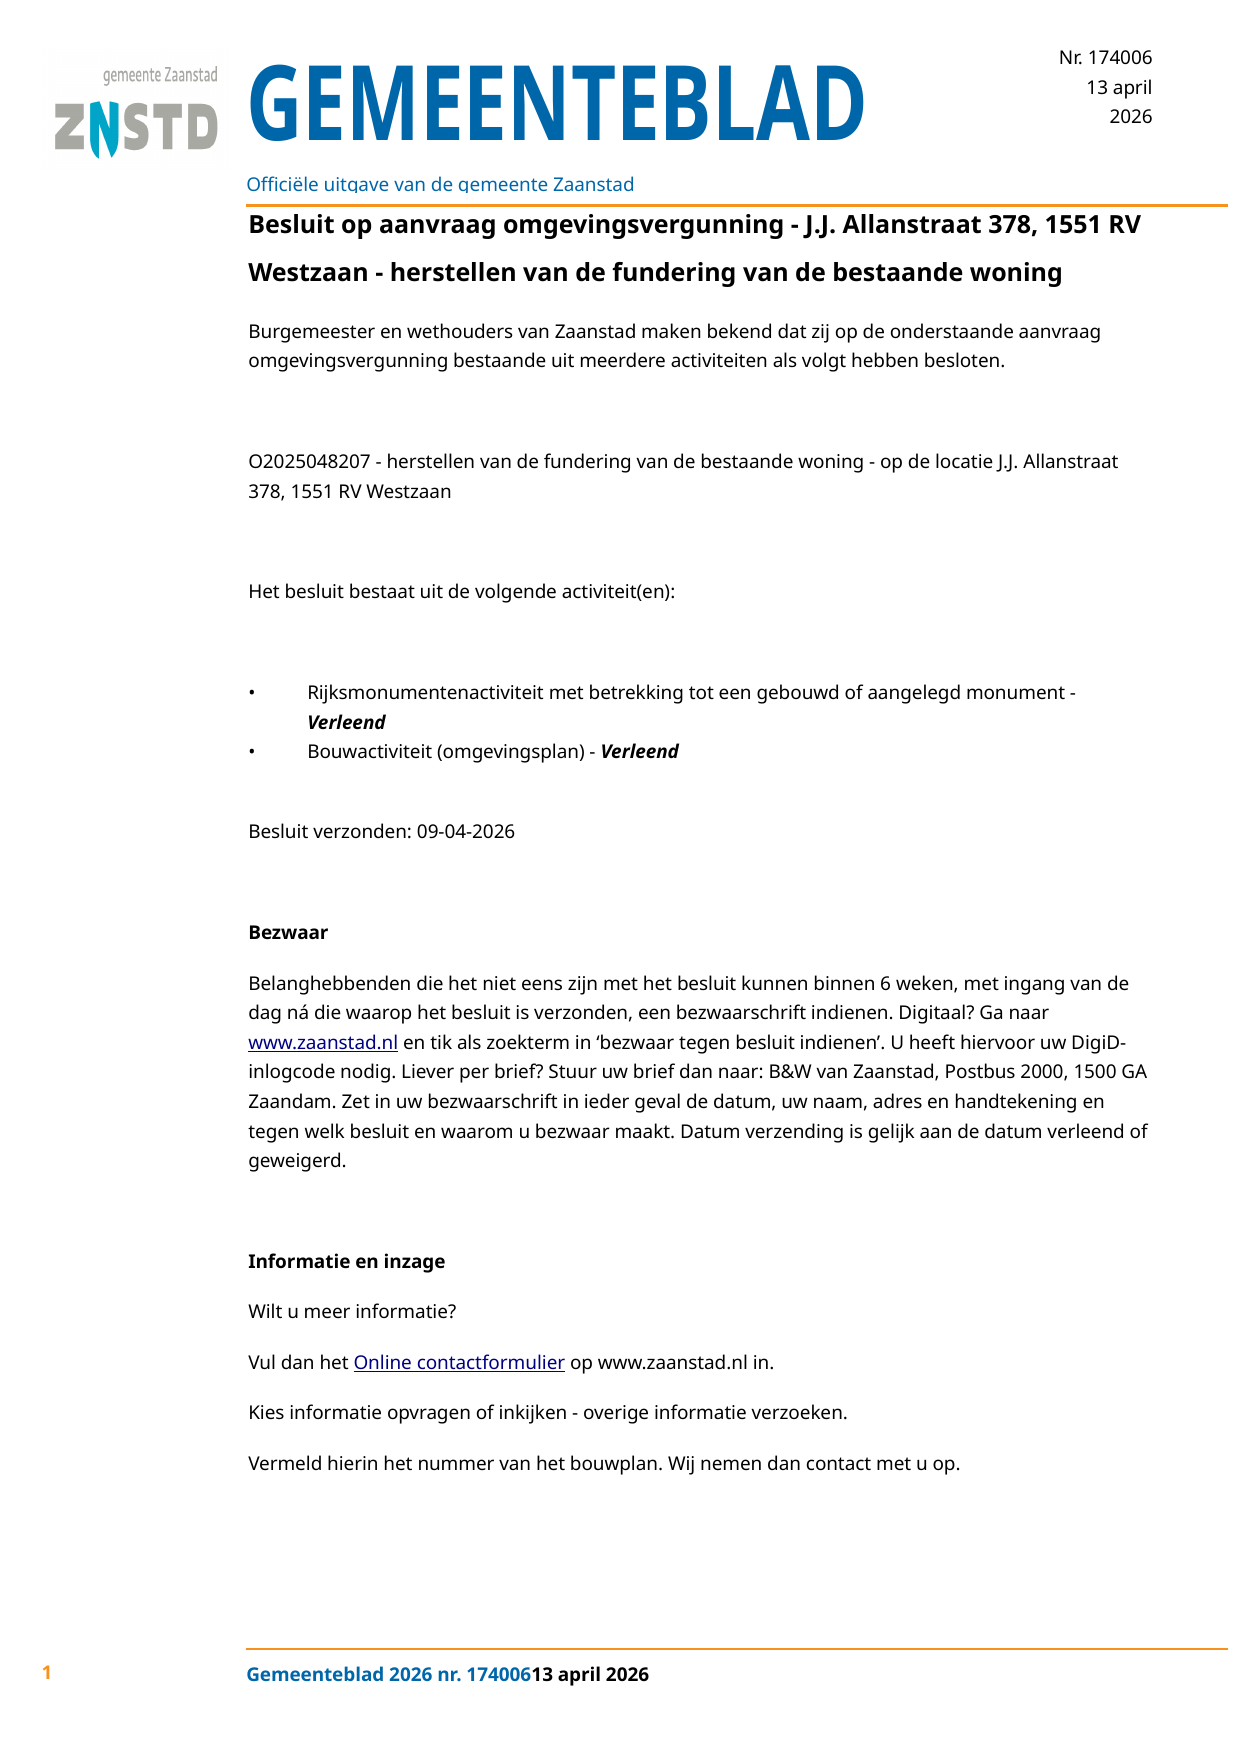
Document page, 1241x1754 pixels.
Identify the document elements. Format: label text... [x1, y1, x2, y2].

text Vul dan het Online contactformulier op www.zaanstad.nl in. [248, 1349, 1152, 1375]
list Rijksmonumentenactiviteit met betrekking tot een gebouwd of aangelegd monument - Verleend [248, 679, 1152, 735]
text Bezwaar [248, 919, 1152, 945]
text Informatie en inzage [248, 1248, 1152, 1274]
text Het besluit bestaat uit de volgende activiteit(en): [248, 579, 1152, 604]
text Wilt u meer informatie? [248, 1299, 1152, 1324]
text Burgemeester en wethouders van Zaanstad maken bekend dat zij op de onderstaande aanvraag omgevingsvergunning bestaande uit meerdere activiteiten als volgt hebben besloten. [248, 318, 1152, 373]
picture [41, 47, 231, 172]
text O2025048207 - herstellen van de fundering van de bestaande woning - op de locatie J.J. Allanstraat 378, 1551 RV Westzaan [248, 448, 1152, 504]
text Vermeld hierin het nummer van het bouwplan. Wij nemen dan contact met u op. [248, 1450, 1152, 1476]
text Besluit verzonden: 09-04-2026 [248, 819, 1152, 844]
list Bouwactiviteit (omgevingsplan) - Verleend [248, 739, 1152, 764]
text Besluit op aanvraag omgevingsvergunning - J.J. Allanstraat 378, 1551 RV Westzaan - herstellen van de fundering van de bestaande woning [248, 207, 1152, 288]
text Kies informatie opvragen of inkijken - overige informatie verzoeken. [248, 1399, 1152, 1425]
text Belanghebbenden die het niet eens zijn met het besluit kunnen binnen 6 weken, met ingang van de dag ná die waarop het besluit is verzonden, een bezwaarschrift indienen. Digitaal? Ga naar www.zaanstad.nl en tik als zoekterm in ‘bezwaar tegen besluit indienen’. U heeft hiervoor uw DigiD-inlogcode nodig. Liever per brief? Stuur uw brief dan naar: B&W van Zaanstad, Postbus 2000, 1500 GA Zaandam. Zet in uw bezwaarschrift in ieder geval de datum, uw naam, adres en handtekening en tegen welk besluit en waarom u bezwaar maakt. Datum verzending is gelijk aan de datum verleend of geweigerd. [248, 970, 1152, 1173]
